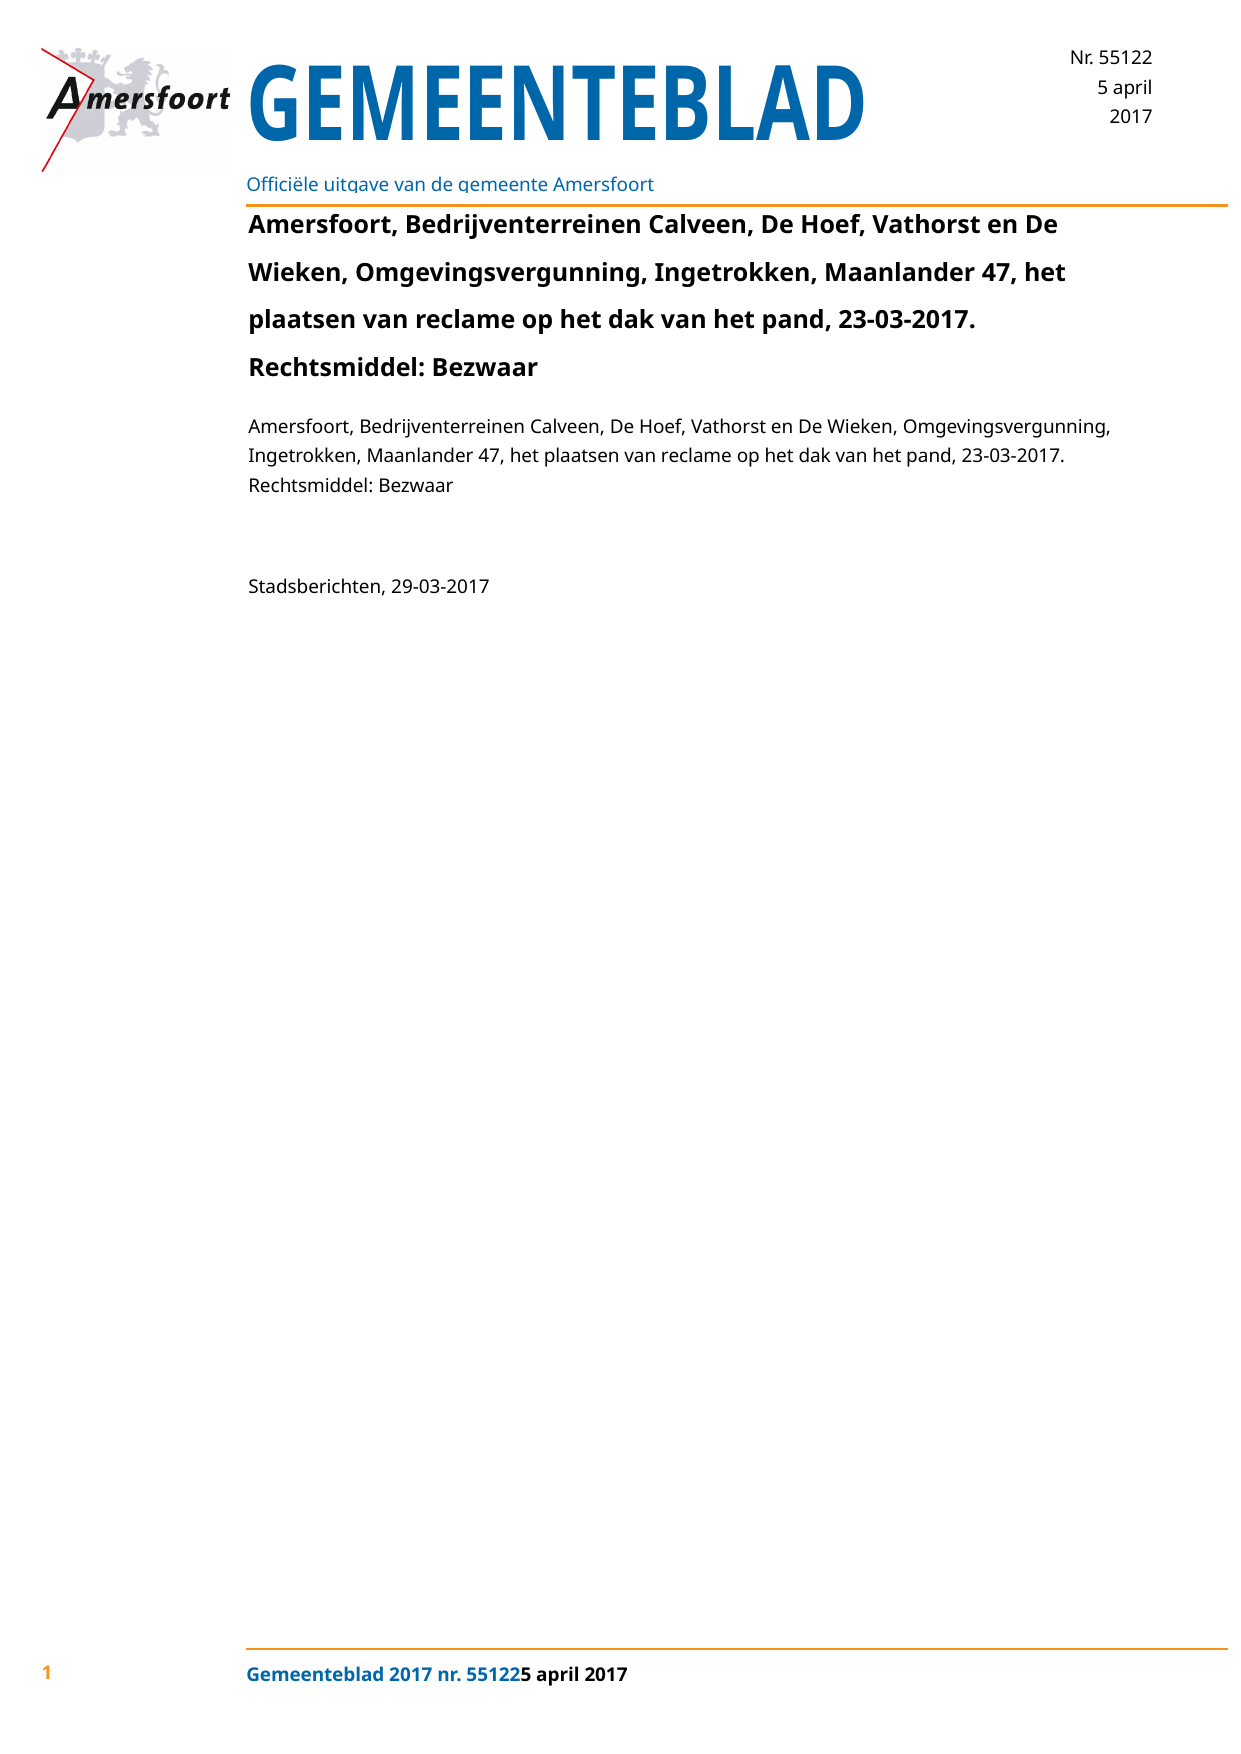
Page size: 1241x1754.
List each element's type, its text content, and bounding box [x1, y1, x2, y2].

picture [41, 47, 231, 172]
text Amersfoort, Bedrijventerreinen Calveen, De Hoef, Vathorst en De Wieken, Omgevingsvergunning, Ingetrokken, Maanlander 47, het plaatsen van reclame op het dak van het pand, 23-03-2017. Rechtsmiddel: Bezwaar [248, 207, 1152, 384]
text Stadsberichten, 29-03-2017 [248, 573, 1152, 599]
text Amersfoort, Bedrijventerreinen Calveen, De Hoef, Vathorst en De Wieken, Omgevingsvergunning, Ingetrokken, Maanlander 47, het plaatsen van reclame op het dak van het pand, 23-03-2017. Rechtsmiddel: Bezwaar [248, 413, 1152, 498]
